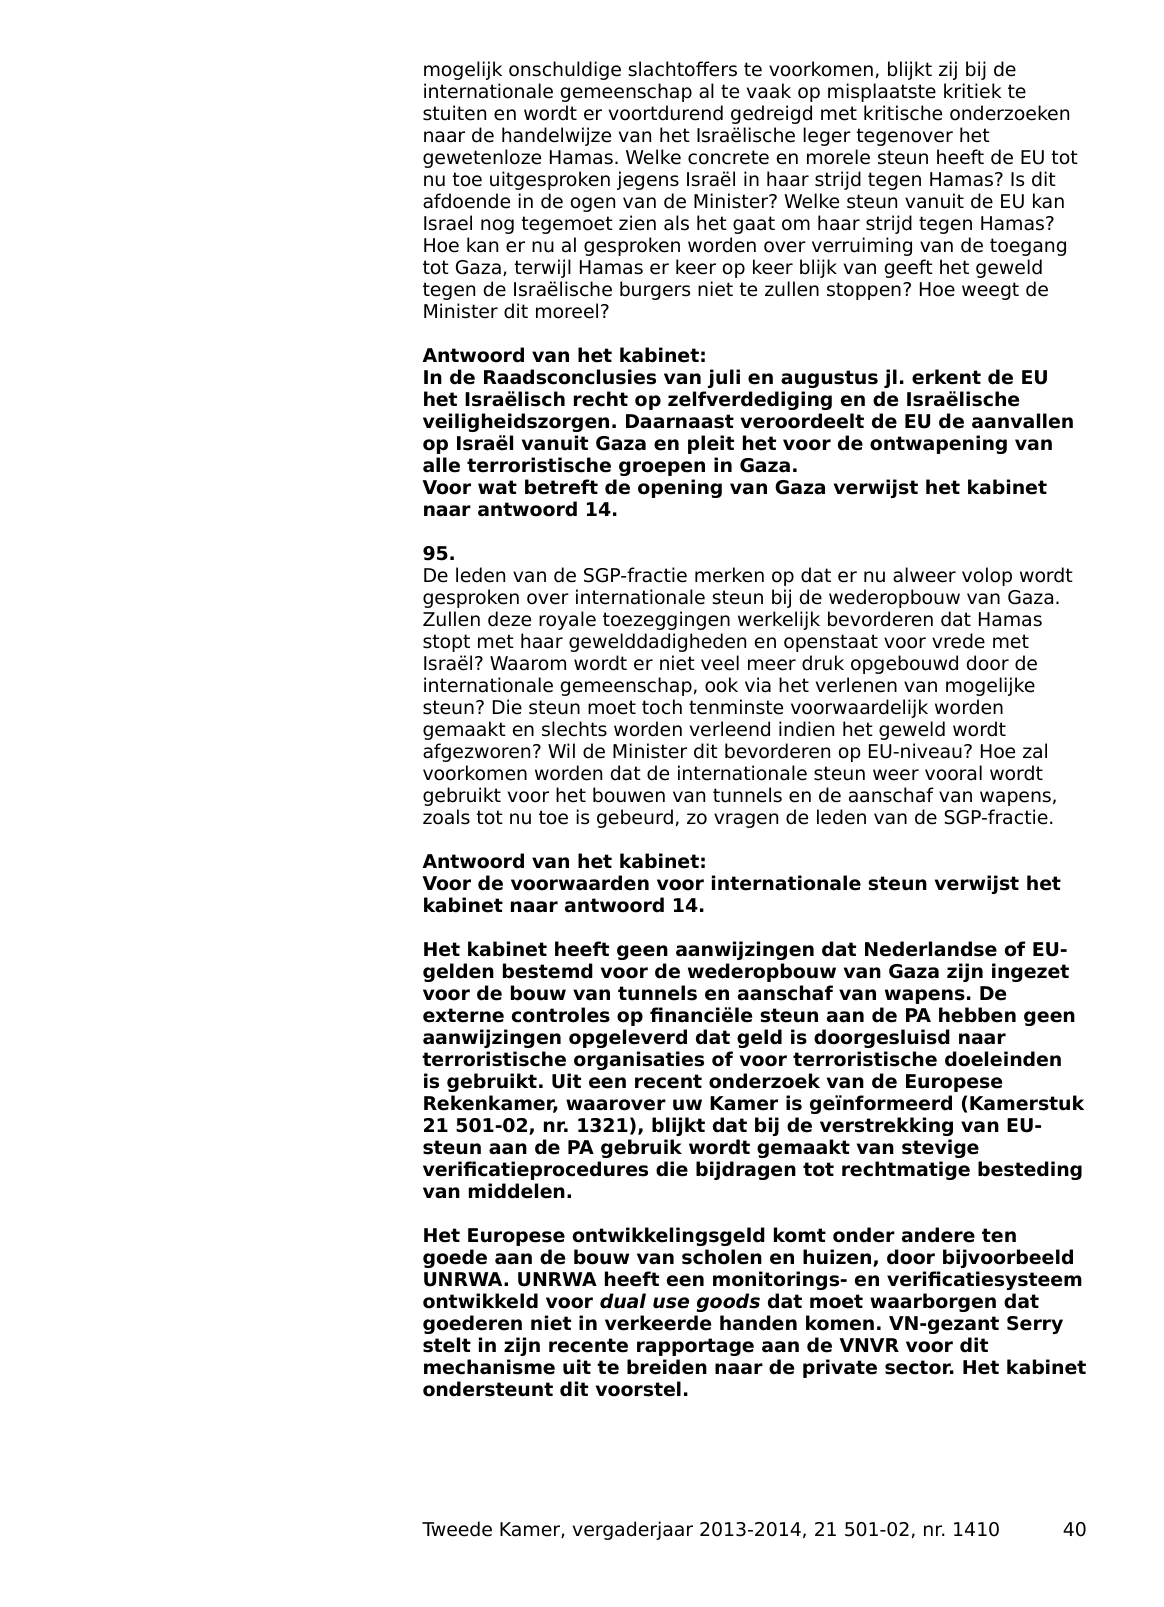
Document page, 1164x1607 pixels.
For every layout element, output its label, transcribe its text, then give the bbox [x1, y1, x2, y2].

text Antwoord van het kabinet: [422, 851, 1087, 873]
text mogelijk onschuldige slachtoffers te voorkomen, blijkt zij bij de internationale gemeenschap al te vaak op misplaatste kritiek te stuiten en wordt er voortdurend gedreigd met kritische onderzoeken naar de handelwijze van het Israëlische leger tegenover het gewetenloze Hamas. Welke concrete en morele steun heeft de EU tot nu toe uitgesproken jegens Israël in haar strijd tegen Hamas? Is dit afdoende in de ogen van de Minister? Welke steun vanuit de EU kan Israel nog tegemoet zien als het gaat om haar strijd tegen Hamas? Hoe kan er nu al gesproken worden over verruiming van de toegang tot Gaza, terwijl Hamas er keer op keer blijk van geeft het geweld tegen de Israëlische burgers niet te zullen stoppen? Hoe weegt de Minister dit moreel? [422, 59, 1087, 323]
text De leden van de SGP-fractie merken op dat er nu alweer volop wordt gesproken over internationale steun bij de wederopbouw van Gaza. Zullen deze royale toezeggingen werkelijk bevorderen dat Hamas stopt met haar gewelddadigheden en openstaat voor vrede met Israël? Waarom wordt er niet veel meer druk opgebouwd door de internationale gemeenschap, ook via het verlenen van mogelijke steun? Die steun moet toch tenminste voorwaardelijk worden gemaakt en slechts worden verleend indien het geweld wordt afgezworen? Wil de Minister dit bevorderen op EU-niveau? Hoe zal voorkomen worden dat de internationale steun weer vooral wordt gebruikt voor het bouwen van tunnels en de aanschaf van wapens, zoals tot nu toe is gebeurd, zo vragen de leden van de SGP-fractie. [422, 565, 1087, 829]
text In de Raadsconclusies van juli en augustus jl. erkent de EU het Israëlisch recht op zelfverdediging en de Israëlische veiligheidszorgen. Daarnaast veroordeelt de EU de aanvallen op Israël vanuit Gaza en pleit het voor de ontwapening van alle terroristische groepen in Gaza. [422, 367, 1087, 477]
text 95. [422, 543, 1087, 565]
text Voor de voorwaarden voor internationale steun verwijst het kabinet naar antwoord 14. [422, 873, 1087, 917]
text Antwoord van het kabinet: [422, 345, 1087, 367]
text Het Europese ontwikkelingsgeld komt onder andere ten goede aan de bouw van scholen en huizen, door bijvoorbeeld UNRWA. UNRWA heeft een monitorings- en verificatiesysteem ontwikkeld voor dual use goods dat moet waarborgen dat goederen niet in verkeerde handen komen. VN-gezant Serry stelt in zijn recente rapportage aan de VNVR voor dit mechanisme uit te breiden naar de private sector. Het kabinet ondersteunt dit voorstel. [422, 1225, 1087, 1401]
text Voor wat betreft de opening van Gaza verwijst het kabinet naar antwoord 14. [422, 477, 1087, 521]
text Het kabinet heeft geen aanwijzingen dat Nederlandse of EU-gelden bestemd voor de wederopbouw van Gaza zijn ingezet voor de bouw van tunnels en aanschaf van wapens. De externe controles op financiële steun aan de PA hebben geen aanwijzingen opgeleverd dat geld is doorgesluisd naar terroristische organisaties of voor terroristische doeleinden is gebruikt. Uit een recent onderzoek van de Europese Rekenkamer, waarover uw Kamer is geïnformeerd (Kamerstuk 21 501-02, nr. 1321), blijkt dat bij de verstrekking van EU-steun aan de PA gebruik wordt gemaakt van stevige verificatieprocedures die bijdragen tot rechtmatige besteding van middelen. [422, 939, 1087, 1203]
